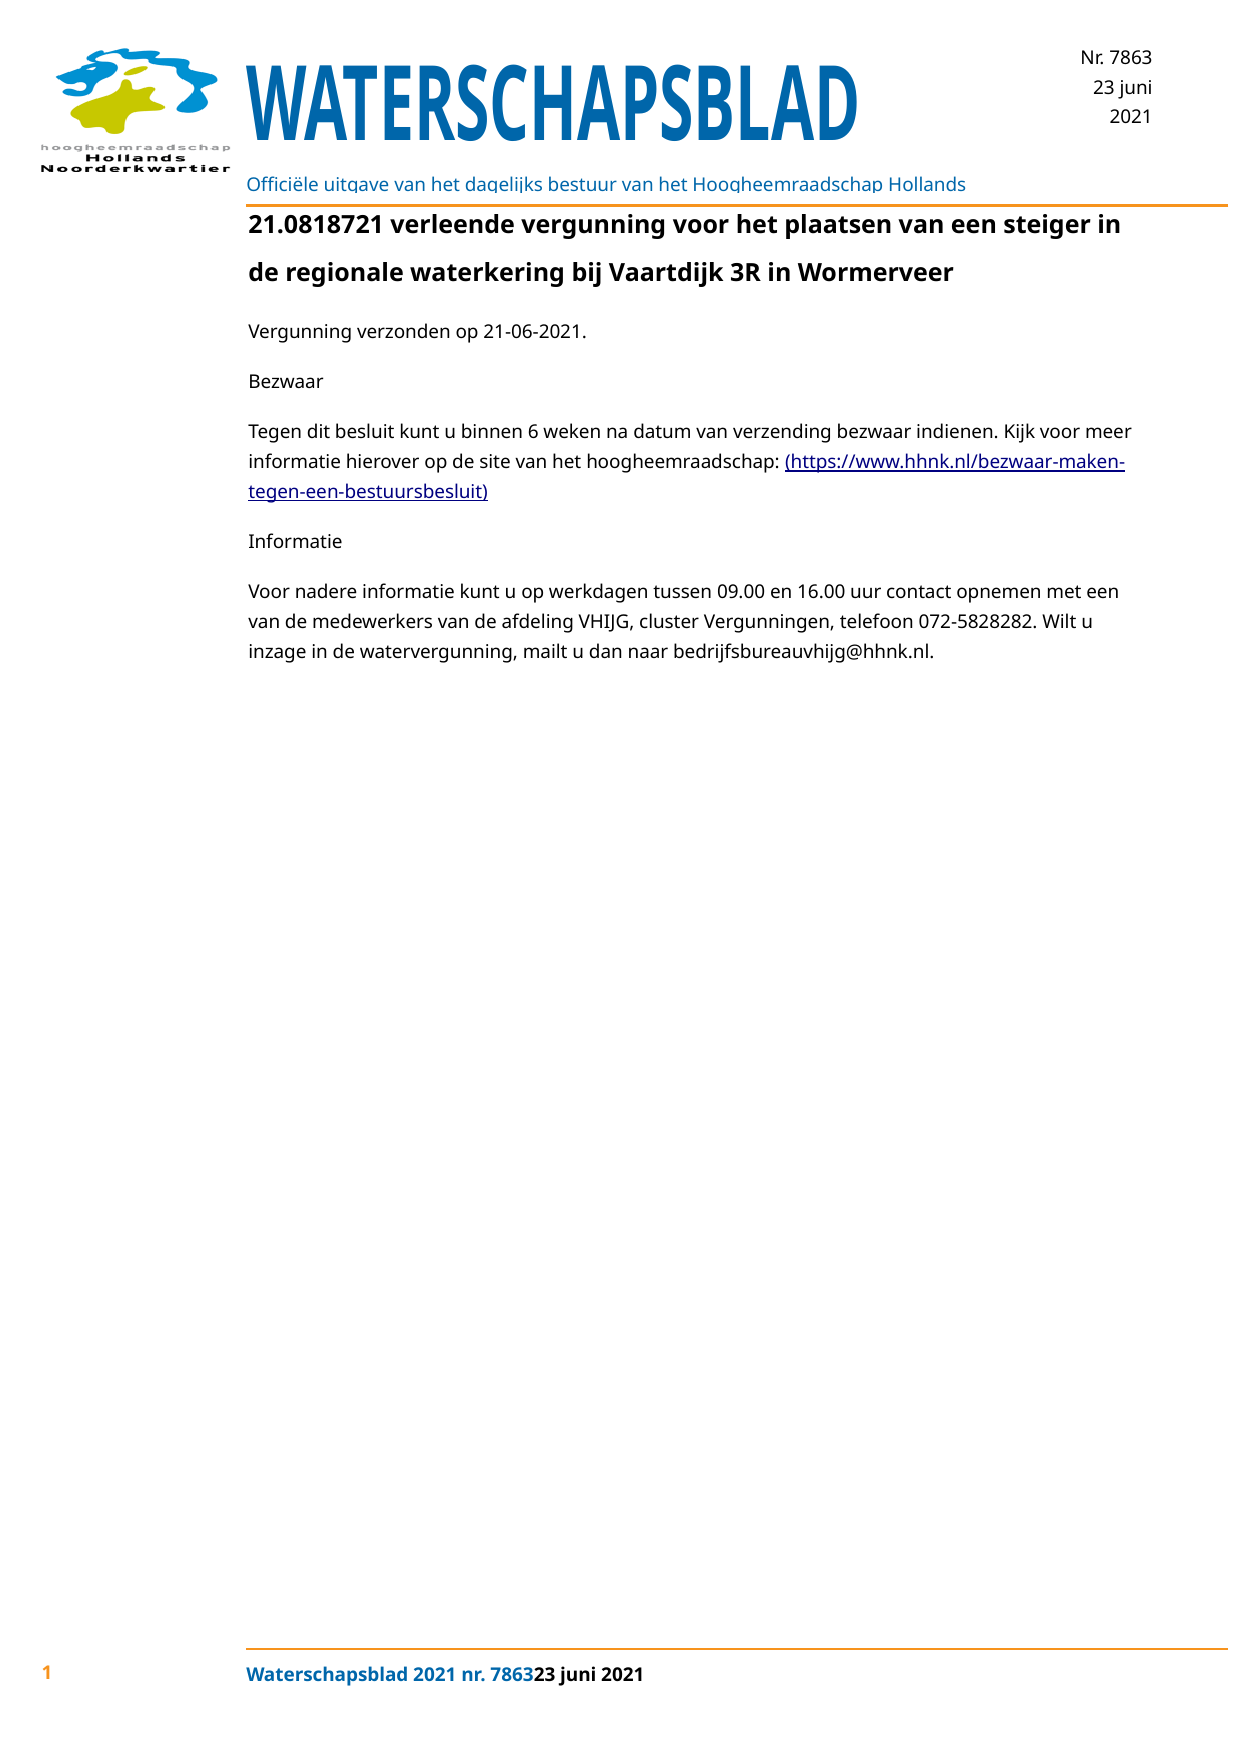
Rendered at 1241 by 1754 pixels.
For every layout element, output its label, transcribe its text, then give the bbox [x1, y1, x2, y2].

text Bezwaar [248, 368, 1152, 394]
text 21.0818721 verleende vergunning voor het plaatsen van een steiger in de regionale waterkering bij Vaartdijk 3R in Wormerveer [248, 207, 1152, 288]
text Voor nadere informatie kunt u op werkdagen tussen 09.00 en 16.00 uur contact opnemen met een van de medewerkers van de afdeling VHIJG, cluster Vergunningen, telefoon 072-5828282. Wilt u inzage in de watervergunning, mailt u dan naar bedrijfsbureauvhijg@hhnk.nl. [248, 579, 1152, 664]
text Informatie [248, 528, 1152, 554]
picture [41, 47, 231, 172]
text Vergunning verzonden op 21-06-2021. [248, 318, 1152, 344]
text Tegen dit besluit kunt u binnen 6 weken na datum van verzending bezwaar indienen. Kijk voor meer informatie hierover op de site van het hoogheemraadschap: (https://www.hhnk.nl/bezwaar-maken-tegen-een-bestuursbesluit) [248, 419, 1152, 504]
